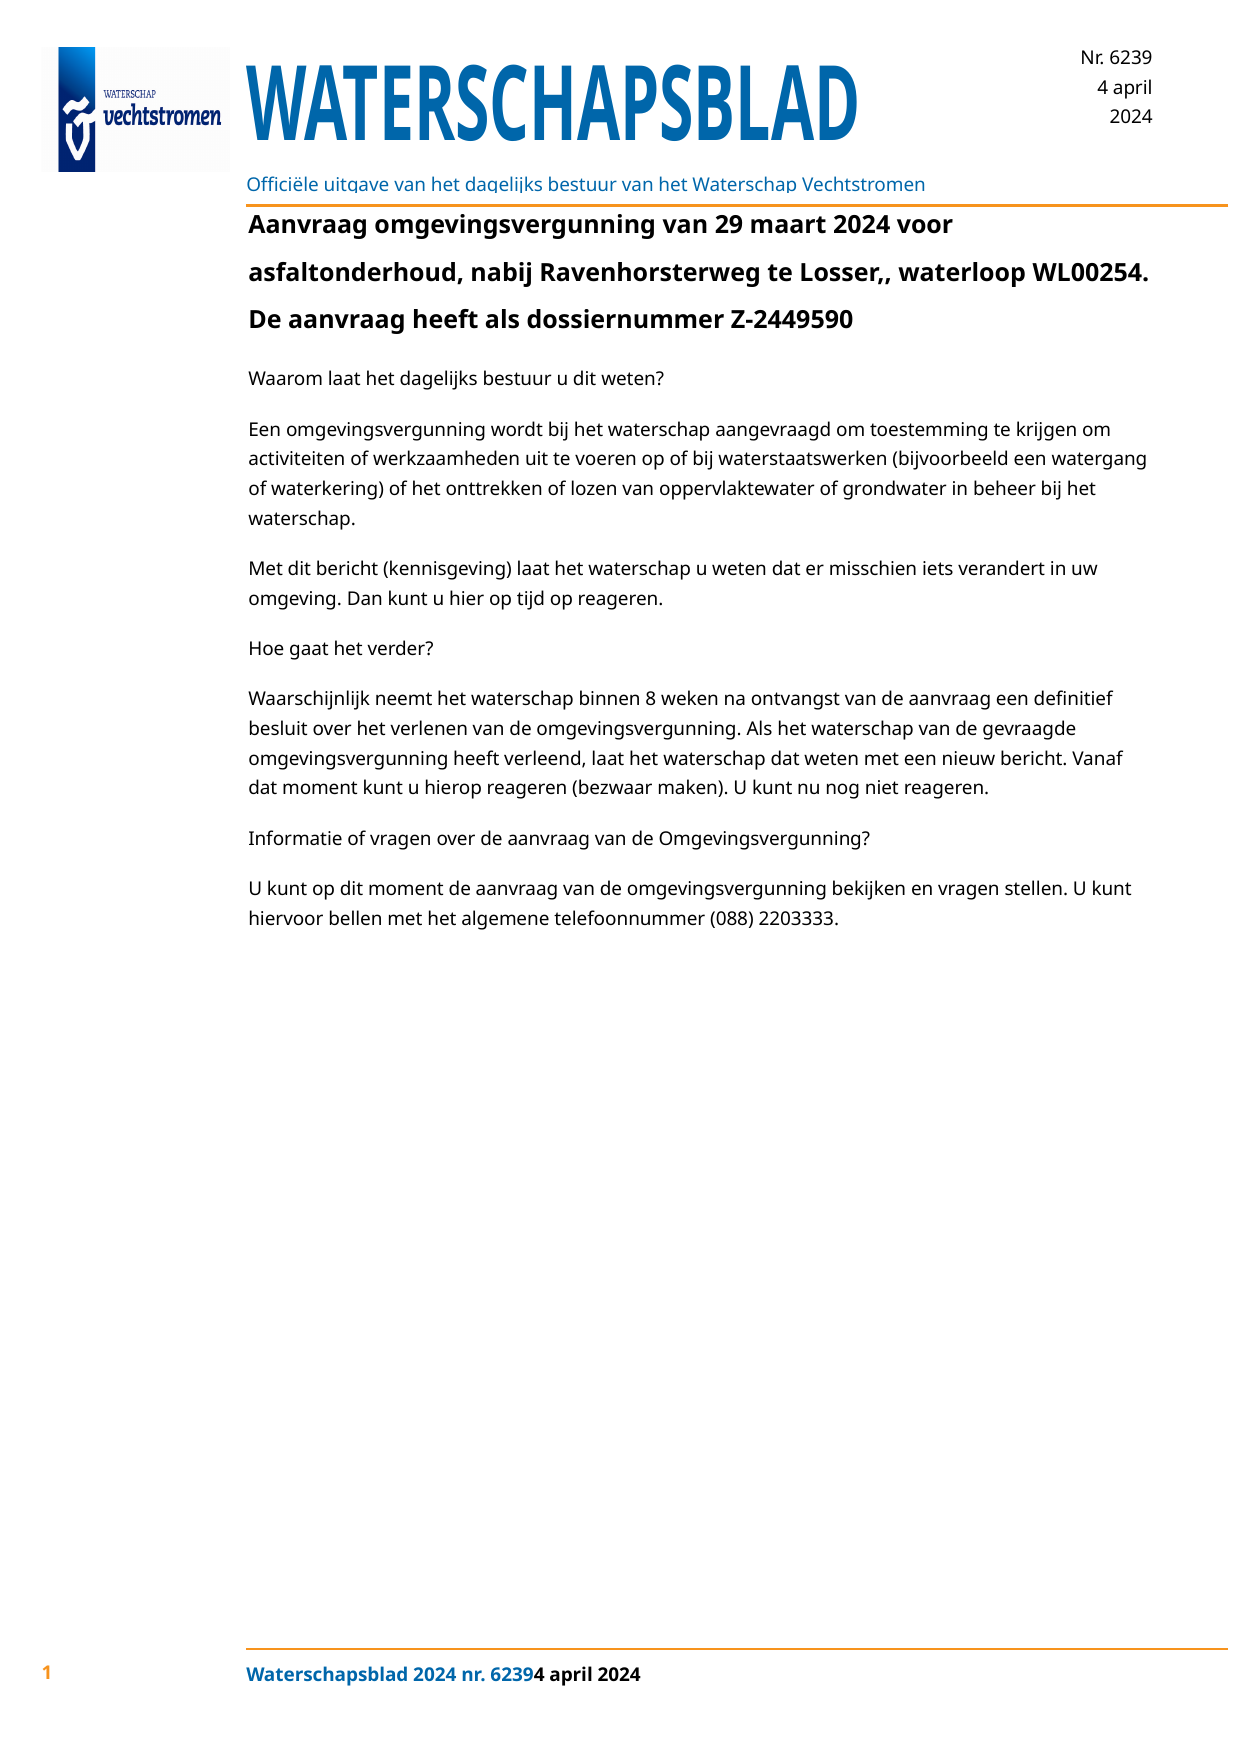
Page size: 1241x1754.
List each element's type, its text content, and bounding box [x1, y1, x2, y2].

text Aanvraag omgevingsvergunning van 29 maart 2024 voor asfaltonderhoud, nabij Ravenhorsterweg te Losser,, waterloop WL00254. De aanvraag heeft als dossiernummer Z-2449590 [248, 207, 1152, 336]
text U kunt op dit moment de aanvraag van de omgevingsvergunning bekijken en vragen stellen. U kunt hiervoor bellen met het algemene telefoonnummer (088) 2203333. [248, 875, 1152, 930]
text Waarom laat het dagelijks bestuur u dit weten? [248, 366, 1152, 391]
text Met dit bericht (kennisgeving) laat het waterschap u weten dat er misschien iets verandert in uw omgeving. Dan kunt u hier op tijd op reageren. [248, 555, 1152, 610]
picture [41, 47, 231, 172]
text Waarschijnlijk neemt het waterschap binnen 8 weken na ontvangst van de aanvraag een definitief besluit over het verlenen van de omgevingsvergunning. Als het waterschap van de gevraagde omgevingsvergunning heeft verleend, laat het waterschap dat weten met een nieuw bericht. Vanaf dat moment kunt u hierop reageren (bezwaar maken). U kunt nu nog niet reageren. [248, 686, 1152, 800]
text Hoe gaat het verder? [248, 635, 1152, 661]
text Informatie of vragen over de aanvraag van de Omgevingsvergunning? [248, 825, 1152, 850]
text Een omgevingsvergunning wordt bij het waterschap aangevraagd om toestemming te krijgen om activiteiten of werkzaamheden uit te voeren op of bij waterstaatswerken (bijvoorbeeld een watergang of waterkering) of het onttrekken of lozen van oppervlaktewater of grondwater in beheer bij het waterschap. [248, 416, 1152, 530]
